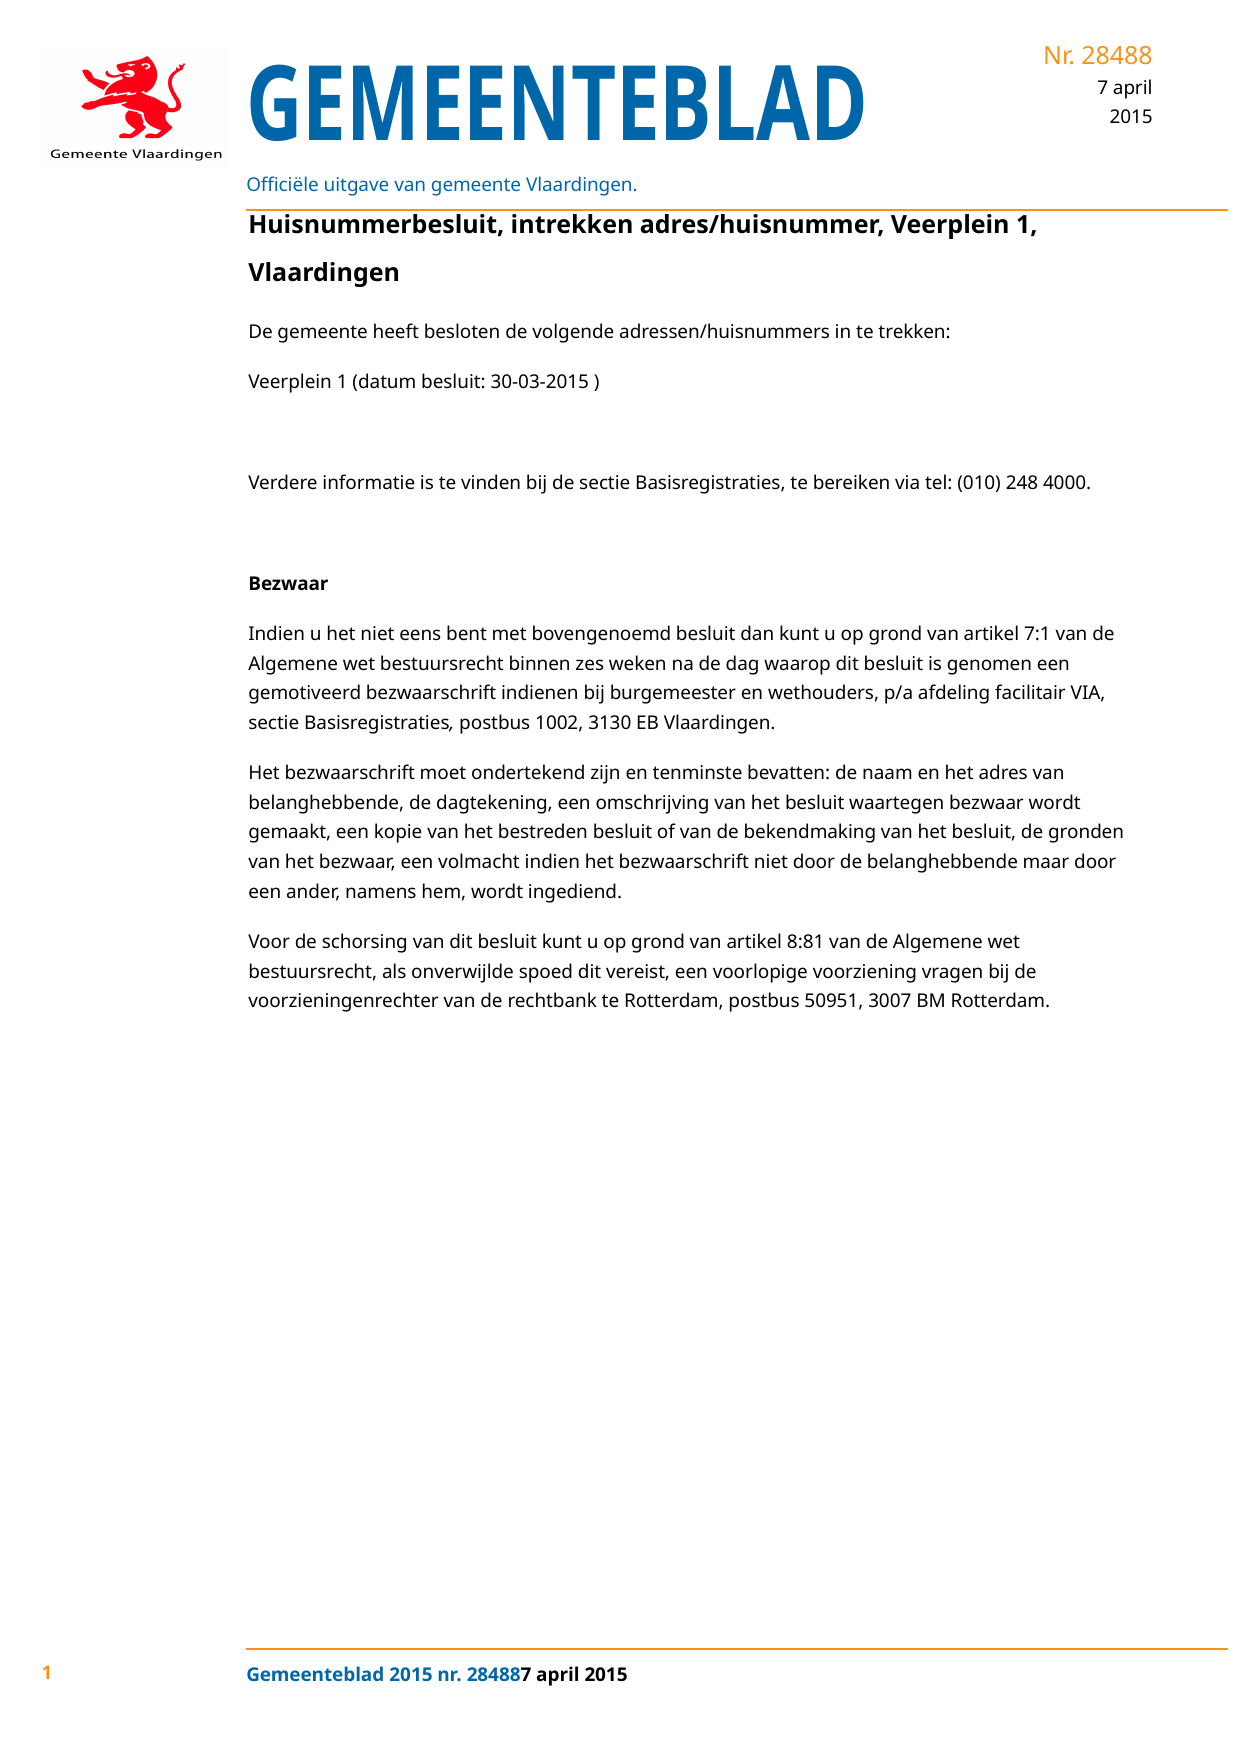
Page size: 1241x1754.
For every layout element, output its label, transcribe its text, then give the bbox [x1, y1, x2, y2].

text Het bezwaarschrift moet ondertekend zijn en tenminste bevatten: de naam en het adres van belanghebbende, de dagtekening, een omschrijving van het besluit waartegen bezwaar wordt gemaakt, een kopie van het bestreden besluit of van de bekendmaking van het besluit, de gronden van het bezwaar, een volmacht indien het bezwaarschrift niet door de belanghebbende maar door een ander, namens hem, wordt ingediend. [248, 759, 1152, 904]
text Huisnummerbesluit, intrekken adres/huisnummer, Veerplein 1, Vlaardingen [248, 211, 1152, 288]
text Bezwaar [248, 570, 1152, 596]
text Voor de schorsing van dit besluit kunt u op grond van artikel 8:81 van de Algemene wet bestuursrecht, als onverwijlde spoed dit vereist, een voorlopige voorziening vragen bij de voorzieningenrechter van de rechtbank te Rotterdam, postbus 50951, 3007 BM Rotterdam. [248, 928, 1152, 1013]
text Veerplein 1 (datum besluit: 30-03-2015 ) [248, 368, 1152, 394]
text Indien u het niet eens bent met bovengenoemd besluit dan kunt u op grond van artikel 7:1 van de Algemene wet bestuursrecht binnen zes weken na de dag waarop dit besluit is genomen een gemotiveerd bezwaarschrift indienen bij burgemeester en wethouders, p/a afdeling facilitair VIA, sectie Basisregistraties, postbus 1002, 3130 EB Vlaardingen. [248, 620, 1152, 735]
text De gemeente heeft besloten de volgende adressen/huisnummers in te trekken: [248, 318, 1152, 344]
picture [41, 47, 231, 172]
text Verdere informatie is te vinden bij de sectie Basisregistraties, te bereiken via tel: (010) 248 4000. [248, 469, 1152, 495]
